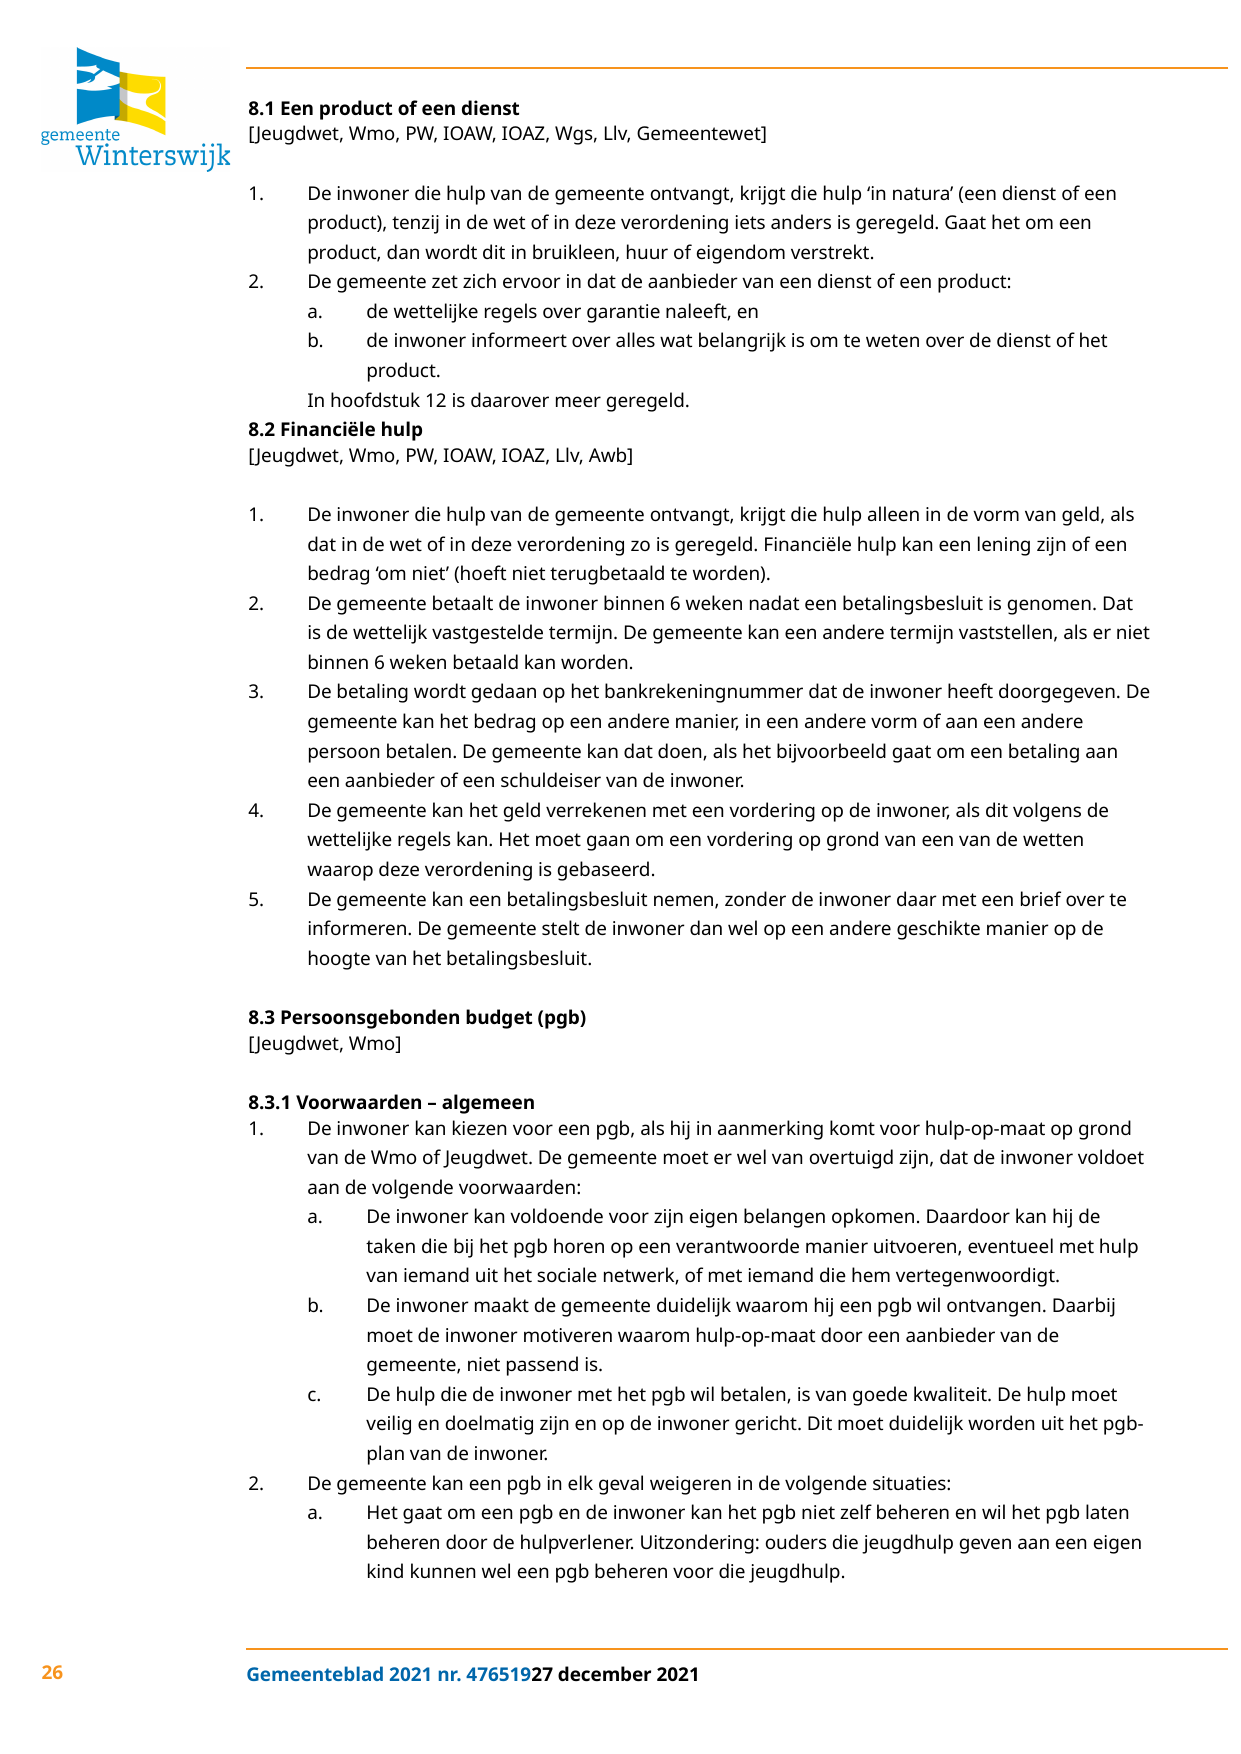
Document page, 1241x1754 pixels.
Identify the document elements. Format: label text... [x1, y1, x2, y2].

list Het gaat om een pgb en de inwoner kan het pgb niet zelf beheren en wil het pgb laten beheren door de hulpverlener. Uitzondering: ouders die jeugdhulp geven aan een eigen kind kunnen wel een pgb beheren voor die jeugdhulp. [307, 1499, 1152, 1584]
text 8.2 Financiële hulp [248, 416, 1152, 442]
text 8.1 Een product of een dienst [248, 95, 1152, 121]
list De gemeente kan het geld verrekenen met een vordering op de inwoner, als dit volgens de wettelijke regels kan. Het moet gaan om een vordering op grond van een van de wetten waarop deze verordening is gebaseerd. [248, 797, 1152, 882]
list De gemeente betaalt de inwoner binnen 6 weken nadat een betalingsbesluit is genomen. Dat is de wettelijk vastgestelde termijn. De gemeente kan een andere termijn vaststellen, als er niet binnen 6 weken betaald kan worden. [248, 590, 1152, 675]
list In hoofdstuk 12 is daarover meer geregeld. [248, 387, 1152, 412]
picture [41, 47, 231, 172]
list De gemeente kan een pgb in elk geval weigeren in de volgende situaties: [248, 1470, 1152, 1496]
list De inwoner kan voldoende voor zijn eigen belangen opkomen. Daardoor kan hij de taken die bij het pgb horen op een verantwoorde manier uitvoeren, eventueel met hulp van iemand uit het sociale netwerk, of met iemand die hem vertegenwoordigt. [307, 1203, 1152, 1288]
text [Jeugdwet, Wmo, PW, IOAW, IOAZ, Wgs, Llv, Gemeentewet] [248, 121, 1152, 146]
list De inwoner kan kiezen voor een pgb, als hij in aanmerking komt voor hulp-op-maat op grond van de Wmo of Jeugdwet. De gemeente moet er wel van overtuigd zijn, dat de inwoner voldoet aan de volgende voorwaarden: [248, 1115, 1152, 1200]
list De hulp die de inwoner met het pgb wil betalen, is van goede kwaliteit. De hulp moet veilig en doelmatig zijn en op de inwoner gericht. Dit moet duidelijk worden uit het pgb-plan van de inwoner. [307, 1381, 1152, 1466]
text 8.3.1 Voorwaarden – algemeen [248, 1089, 1152, 1115]
text 8.3 Persoonsgebonden budget (pgb) [248, 1004, 1152, 1030]
list De gemeente kan een betalingsbesluit nemen, zonder de inwoner daar met een brief over te informeren. De gemeente stelt de inwoner dan wel op een andere geschikte manier op de hoogte van het betalingsbesluit. [248, 886, 1152, 971]
picture [225, 153, 231, 162]
list De gemeente zet zich ervoor in dat de aanbieder van een dienst of een product: [248, 268, 1152, 294]
text [Jeugdwet, Wmo, PW, IOAW, IOAZ, Llv, Awb] [248, 442, 1152, 468]
list De inwoner maakt de gemeente duidelijk waarom hij een pgb wil ontvangen. Daarbij moet de inwoner motiveren waarom hulp-op-maat door een aanbieder van de gemeente, niet passend is. [307, 1292, 1152, 1377]
list de wettelijke regels over garantie naleeft, en [307, 298, 1152, 324]
list De inwoner die hulp van de gemeente ontvangt, krijgt die hulp ‘in natura’ (een dienst of een product), tenzij in de wet of in deze verordening iets anders is geregeld. Gaat het om een product, dan wordt dit in bruikleen, huur of eigendom verstrekt. [248, 180, 1152, 264]
list De inwoner die hulp van de gemeente ontvangt, krijgt die hulp alleen in de vorm van geld, als dat in de wet of in deze verordening zo is geregeld. Financiële hulp kan een lening zijn of een bedrag ‘om niet’ (hoeft niet terugbetaald te worden). [248, 501, 1152, 586]
text [Jeugdwet, Wmo] [248, 1030, 1152, 1056]
list De betaling wordt gedaan op het bankrekeningnummer dat de inwoner heeft doorgegeven. De gemeente kan het bedrag op een andere manier, in een andere vorm of aan een andere persoon betalen. De gemeente kan dat doen, als het bijvoorbeeld gaat om een betaling aan een aanbieder of een schuldeiser van de inwoner. [248, 679, 1152, 793]
list de inwoner informeert over alles wat belangrijk is om te weten over de dienst of het product. [307, 328, 1152, 383]
